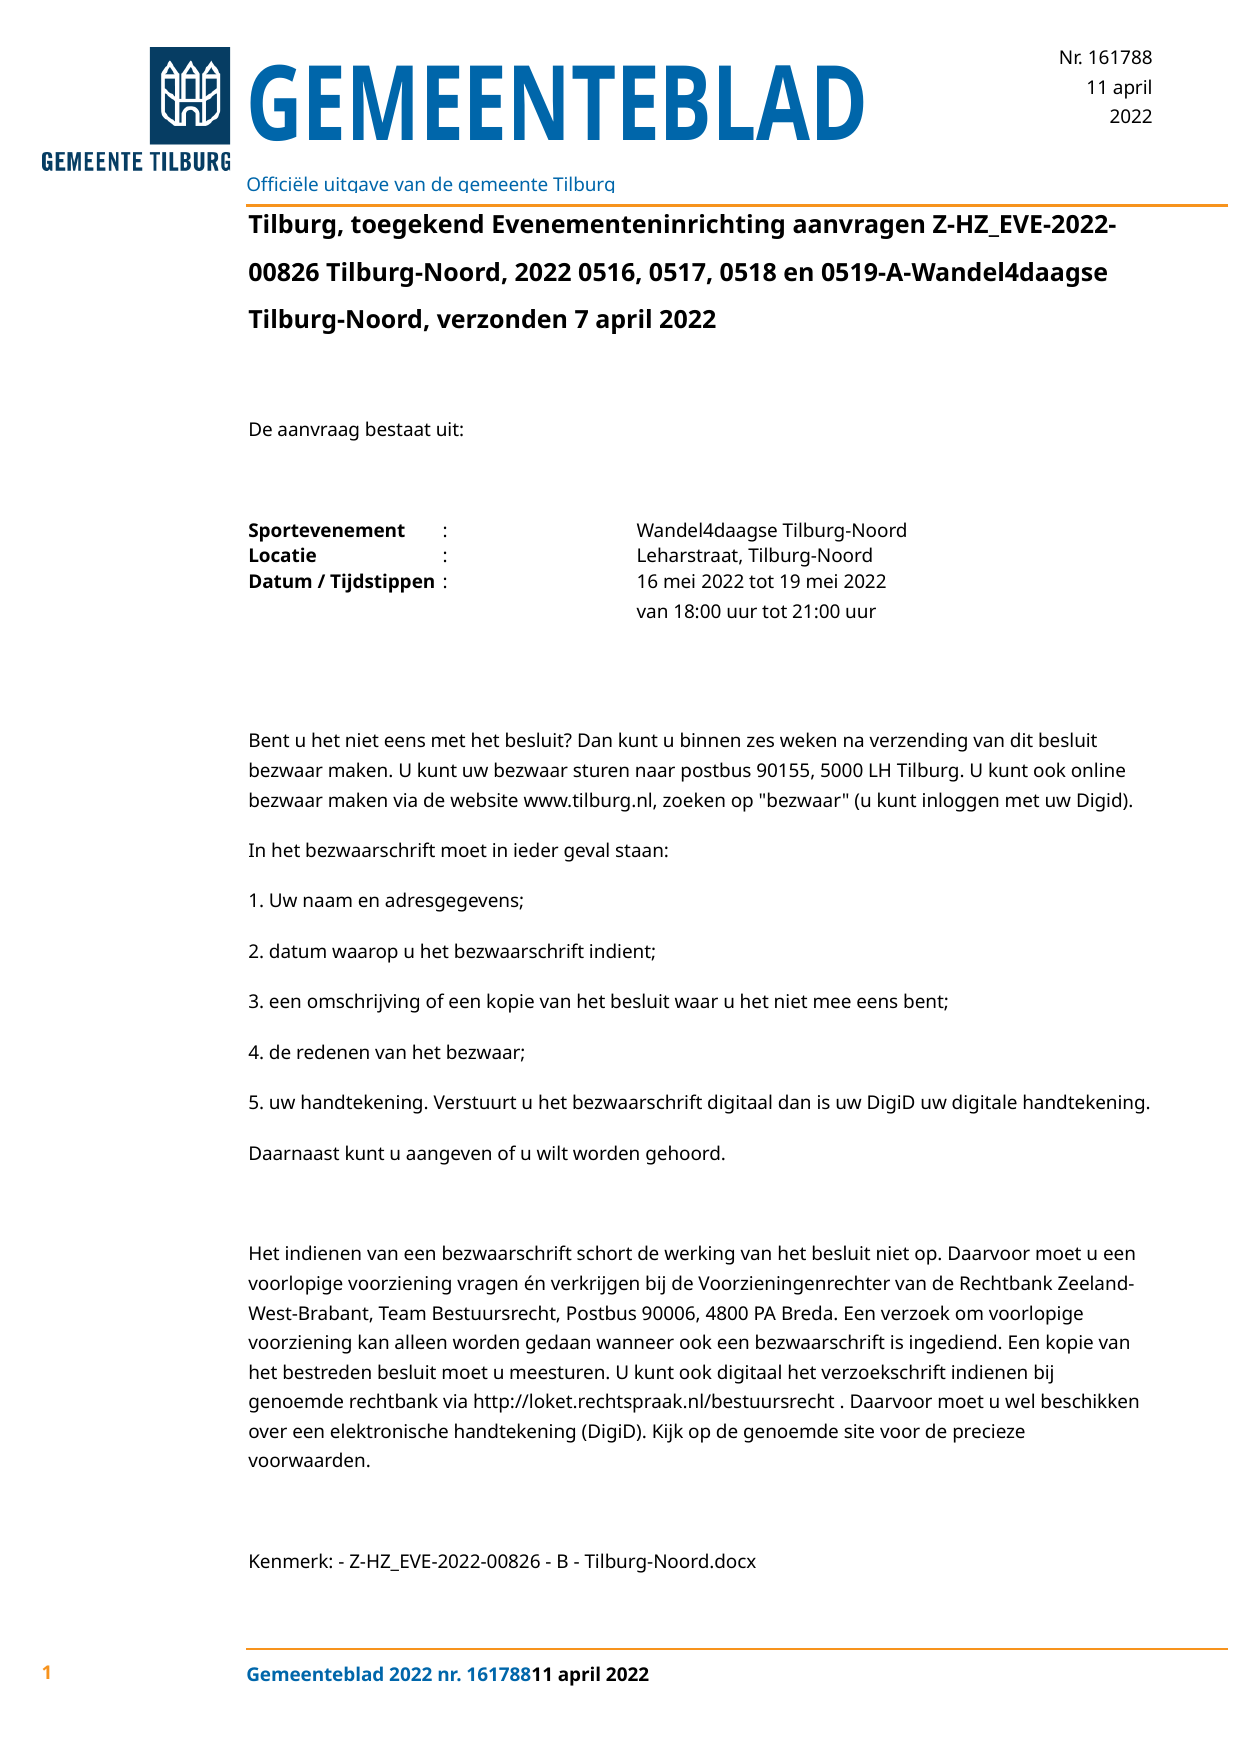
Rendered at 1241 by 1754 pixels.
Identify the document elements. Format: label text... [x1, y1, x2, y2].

table_cell 16 mei 2022 tot 19 mei 2022 van 18:00 uur tot 21:00 uur [636, 568, 1152, 624]
table_header Wandel4daagse Tilburg-Noord [636, 517, 1152, 543]
table_cell Locatie [248, 543, 442, 568]
table_cell Leharstraat, Tilburg-Noord [636, 543, 1152, 568]
text 5. uw handtekening. Verstuurt u het bezwaarschrift digitaal dan is uw DigiD uw digitale handtekening. [248, 1089, 1152, 1115]
text 1. Uw naam en adresgegevens; [248, 888, 1152, 913]
text In het bezwaarschrift moet in ieder geval staan: [248, 837, 1152, 863]
text 3. een omschrijving of een kopie van het besluit waar u het niet mee eens bent; [248, 988, 1152, 1014]
table_cell : [442, 543, 636, 568]
text De aanvraag bestaat uit: [248, 416, 1152, 442]
text Daarnaast kunt u aangeven of u wilt worden gehoord. [248, 1140, 1152, 1166]
text Kenmerk: - Z-HZ_EVE-2022-00826 - B - Tilburg-Noord.docx [248, 1548, 1152, 1574]
text 2. datum waarop u het bezwaarschrift indient; [248, 938, 1152, 964]
table_cell : [442, 568, 636, 624]
table_cell Datum / Tijdstippen [248, 568, 442, 624]
text 4. de redenen van het bezwaar; [248, 1039, 1152, 1065]
table_header : [442, 517, 636, 543]
table_header Sportevenement [248, 517, 442, 543]
text Bent u het niet eens met het besluit? Dan kunt u binnen zes weken na verzending van dit besluit bezwaar maken. U kunt uw bezwaar sturen naar postbus 90155, 5000 LH Tilburg. U kunt ook online bezwaar maken via de website www.tilburg.nl, zoeken op "bezwaar" (u kunt inloggen met uw Digid). [248, 728, 1152, 813]
picture [41, 47, 231, 172]
text Het indienen van een bezwaarschrift schort de werking van het besluit niet op. Daarvoor moet u een voorlopige voorziening vragen én verkrijgen bij de Voorzieningenrechter van de Rechtbank Zeeland-West-Brabant, Team Bestuursrecht, Postbus 90006, 4800 PA Breda. Een verzoek om voorlopige voorziening kan alleen worden gedaan wanneer ook een bezwaarschrift is ingediend. Een kopie van het bestreden besluit moet u meesturen. U kunt ook digitaal het verzoekschrift indienen bij genoemde rechtbank via http://loket.rechtspraak.nl/bestuursrecht . Daarvoor moet u wel beschikken over een elektronische handtekening (DigiD). Kijk op de genoemde site voor de precieze voorwaarden. [248, 1241, 1152, 1473]
text Tilburg, toegekend Evenementeninrichting aanvragen Z-HZ_EVE-2022-00826 Tilburg-Noord, 2022 0516, 0517, 0518 en 0519-A-Wandel4daagse Tilburg-Noord, verzonden 7 april 2022 [248, 207, 1152, 336]
